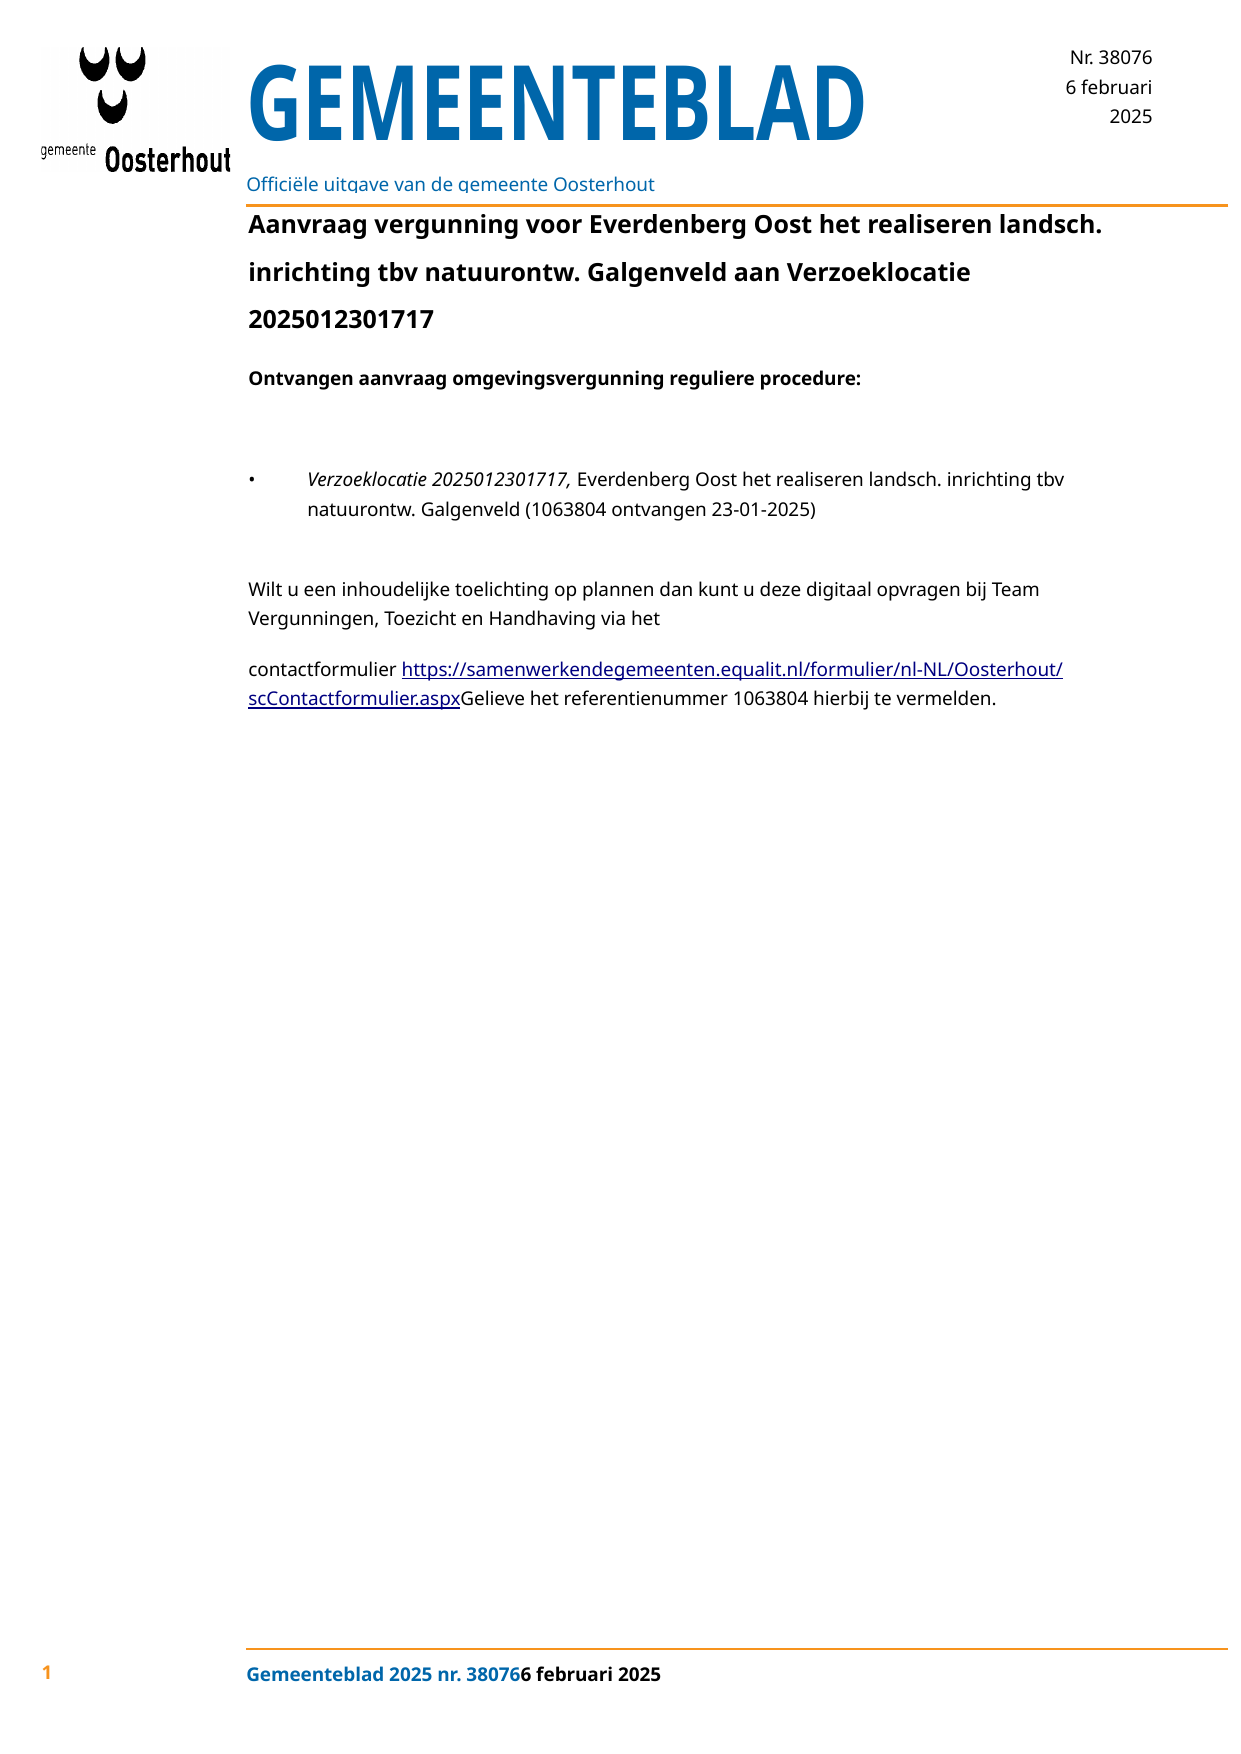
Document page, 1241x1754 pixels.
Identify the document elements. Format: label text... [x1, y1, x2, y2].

picture [41, 47, 231, 172]
list Verzoeklocatie 2025012301717, Everdenberg Oost het realiseren landsch. inrichting tbv natuurontw. Galgenveld (1063804 ontvangen 23-01-2025) [248, 466, 1152, 522]
text Ontvangen aanvraag omgevingsvergunning reguliere procedure: [248, 366, 1152, 391]
text Aanvraag vergunning voor Everdenberg Oost het realiseren landsch. inrichting tbv natuurontw. Galgenveld aan Verzoeklocatie 2025012301717 [248, 207, 1152, 336]
text Wilt u een inhoudelijke toelichting op plannen dan kunt u deze digitaal opvragen bij Team Vergunningen, Toezicht en Handhaving via het [248, 576, 1152, 631]
text contactformulier https://samenwerkendegemeenten.equalit.nl/formulier/nl-NL/Oosterhout/scContactformulier.aspxGelieve het referentienummer 1063804 hierbij te vermelden. [248, 656, 1152, 711]
